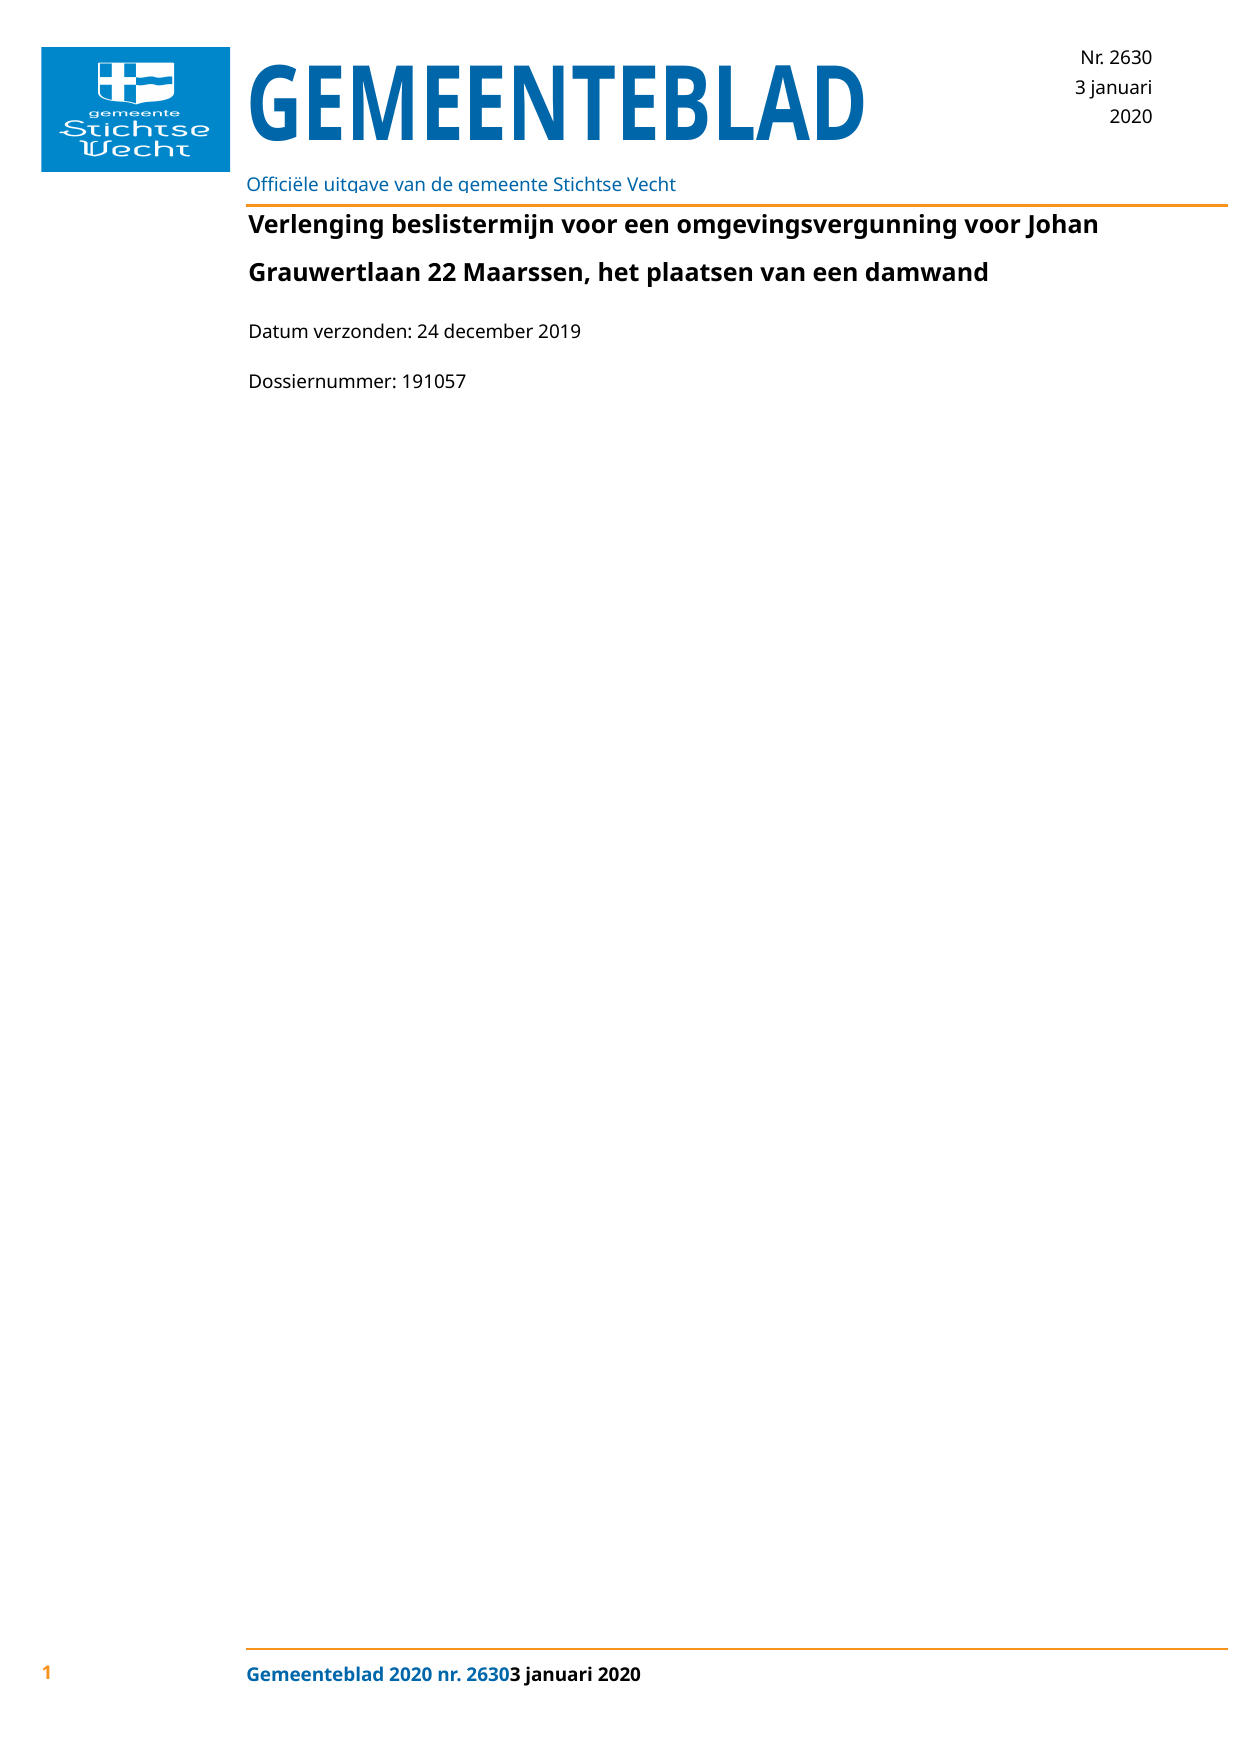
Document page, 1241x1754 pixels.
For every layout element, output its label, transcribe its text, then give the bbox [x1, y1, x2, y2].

text Dossiernummer: 191057 [248, 368, 1152, 394]
picture [99, 63, 135, 101]
picture [137, 63, 174, 103]
text Verlenging beslistermijn voor een omgevingsvergunning voor Johan Grauwertlaan 22 Maarssen, het plaatsen van een damwand [248, 207, 1152, 288]
text Datum verzonden: 24 december 2019 [248, 318, 1152, 344]
